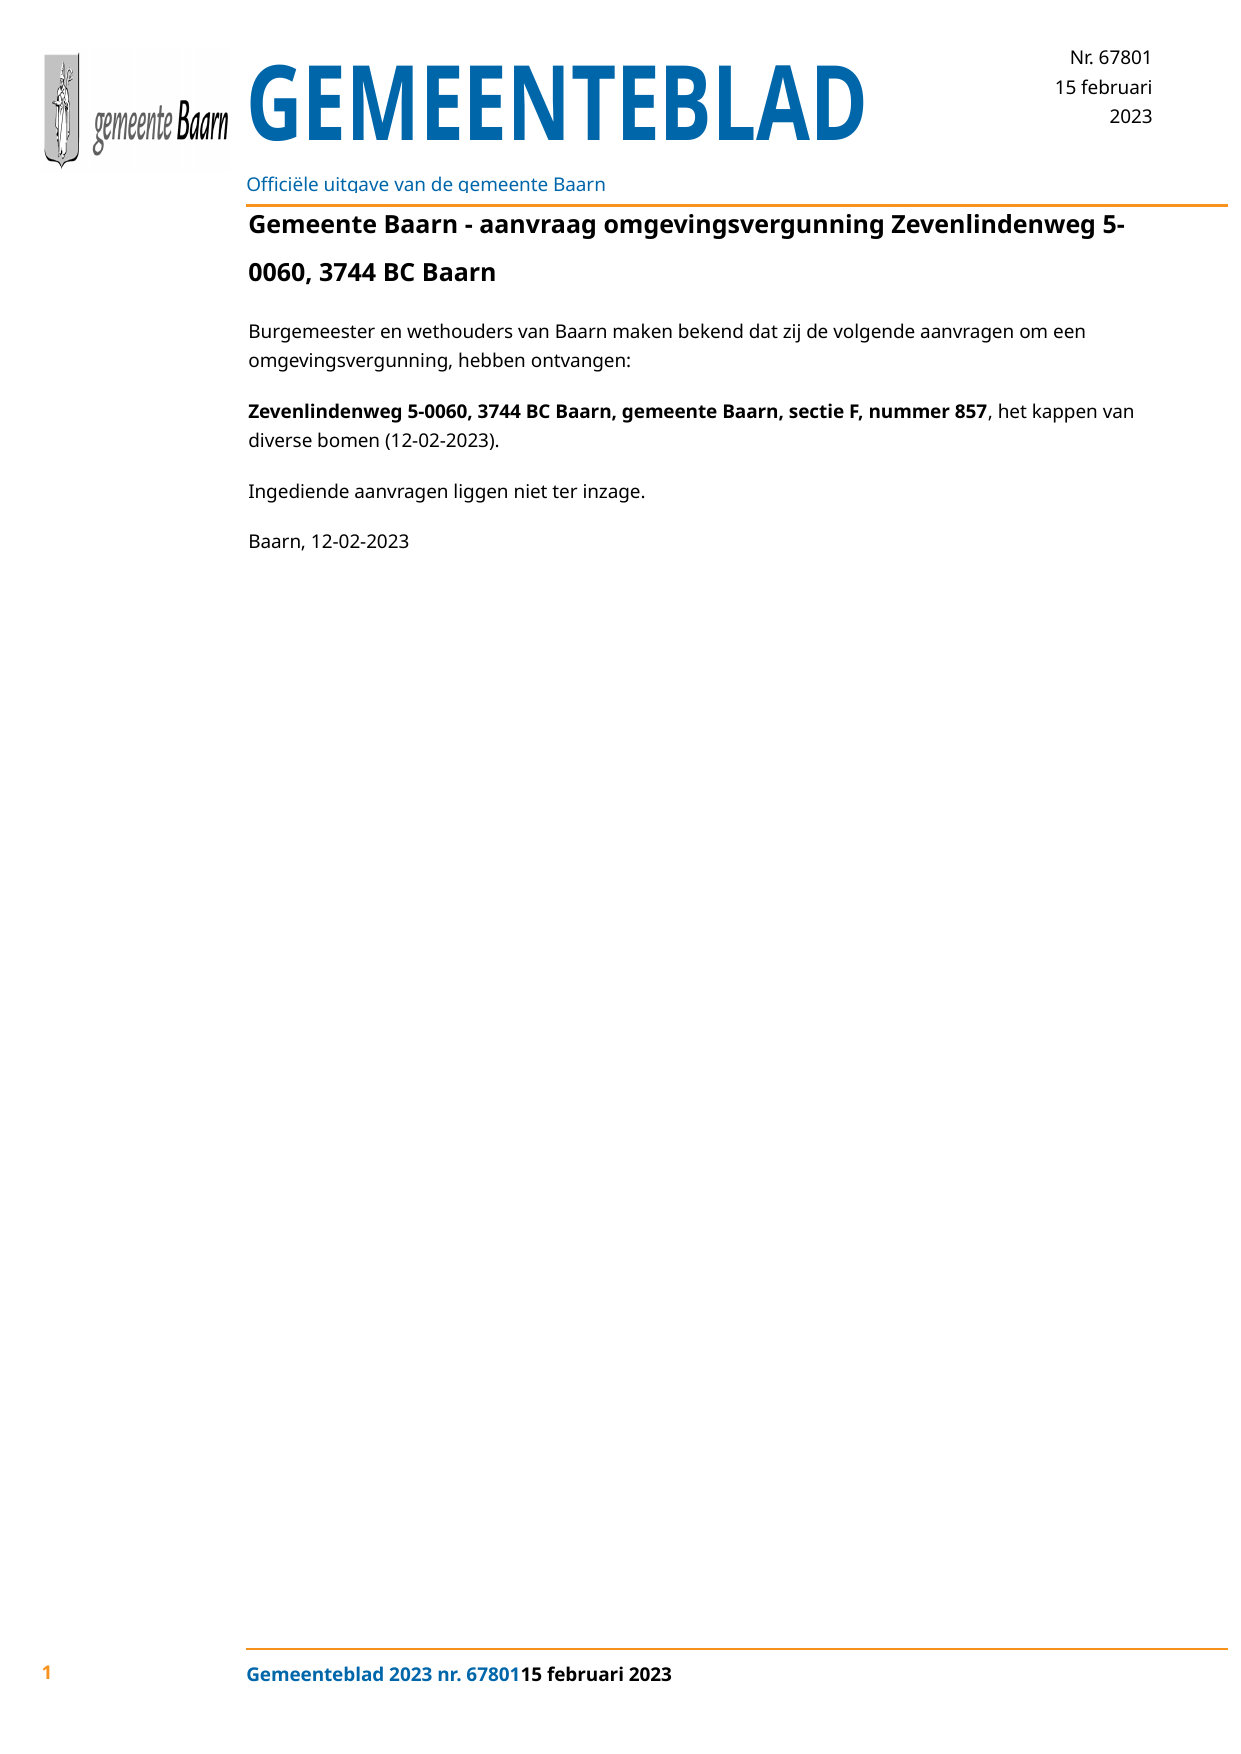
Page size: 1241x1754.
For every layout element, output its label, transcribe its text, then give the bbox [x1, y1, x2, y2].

text Zevenlindenweg 5-0060, 3744 BC Baarn, gemeente Baarn, sectie F, nummer 857, het kappen van diverse bomen (12-02-2023). [248, 398, 1152, 453]
text Gemeente Baarn - aanvraag omgevingsvergunning Zevenlindenweg 5-0060, 3744 BC Baarn [248, 207, 1152, 288]
text Burgemeester en wethouders van Baarn maken bekend dat zij de volgende aanvragen om een omgevingsvergunning, hebben ontvangen: [248, 318, 1152, 373]
text Baarn, 12-02-2023 [248, 528, 1152, 554]
picture [41, 47, 231, 172]
text Ingediende aanvragen liggen niet ter inzage. [248, 478, 1152, 504]
